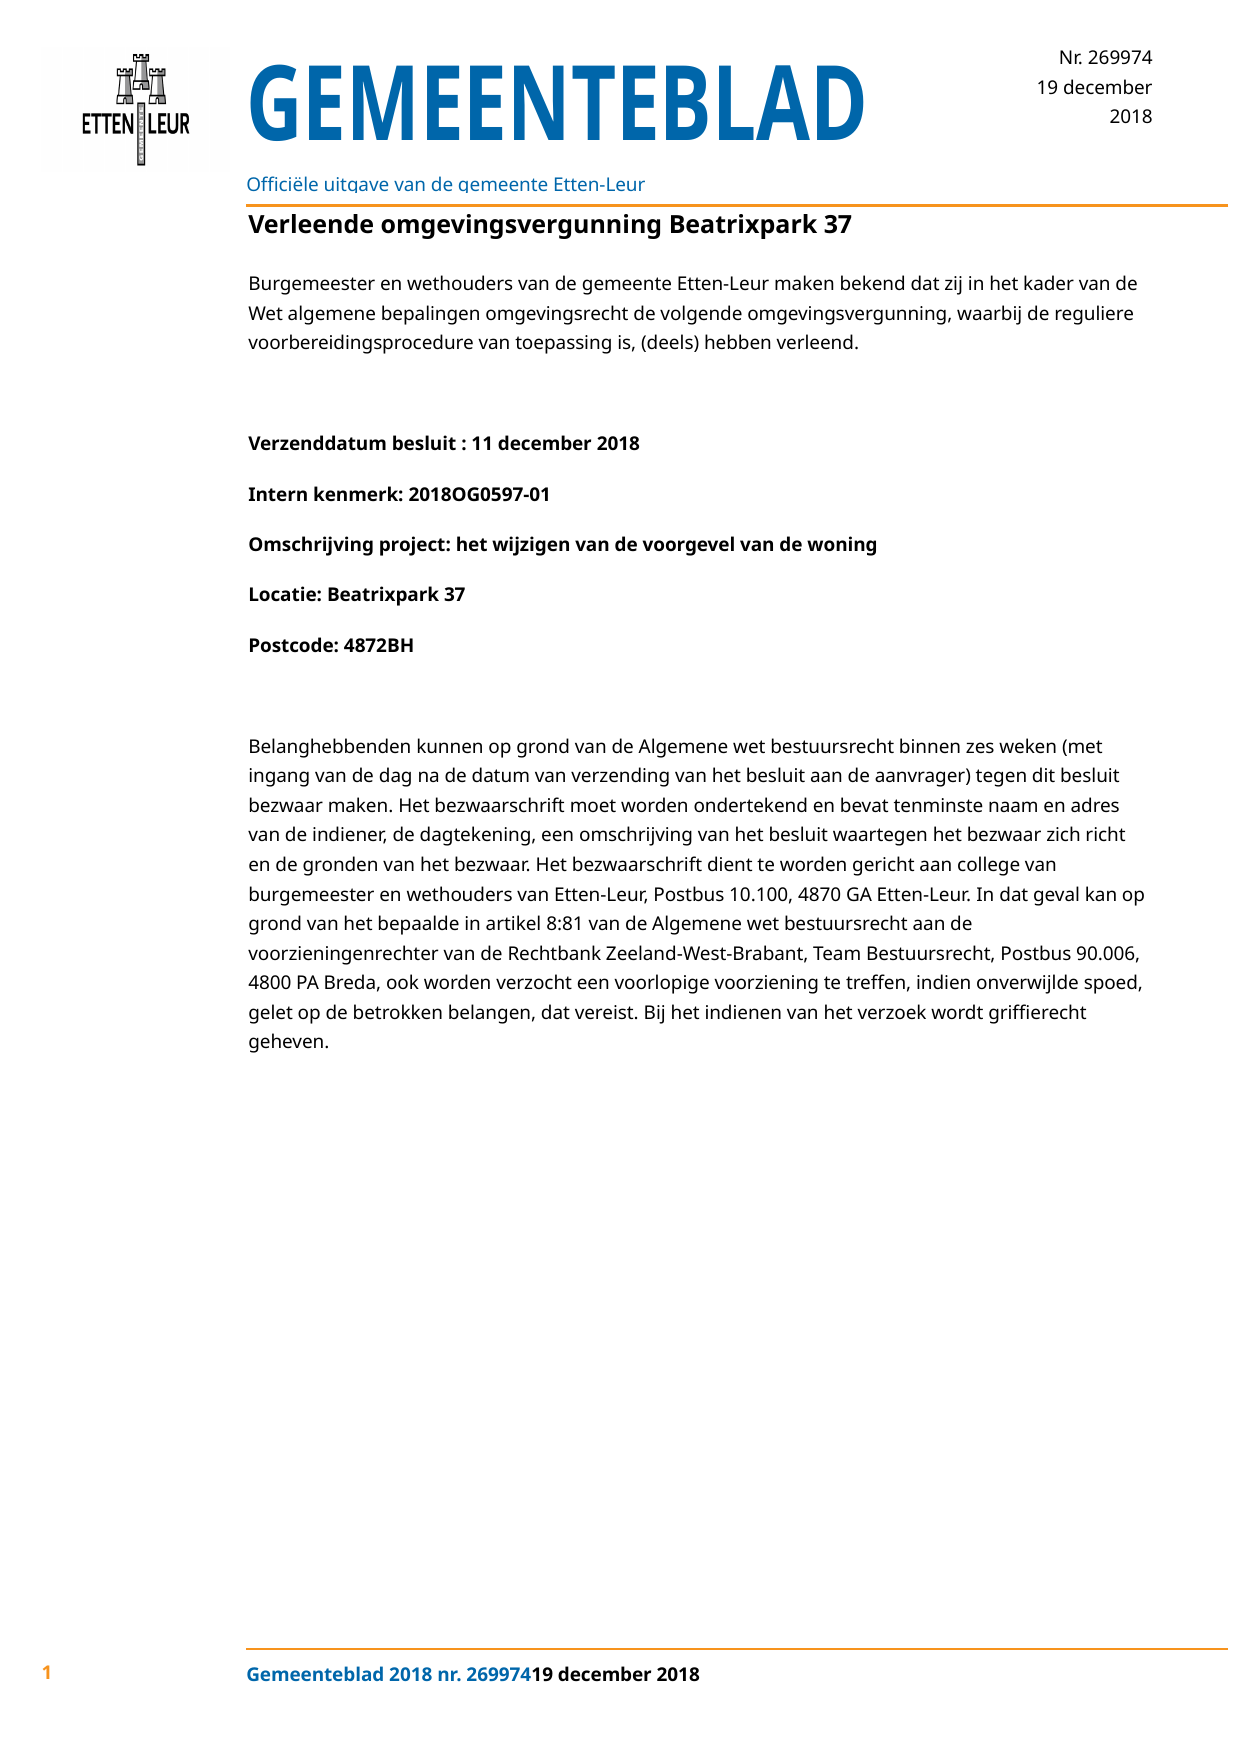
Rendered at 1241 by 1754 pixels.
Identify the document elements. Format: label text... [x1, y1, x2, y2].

text Verzenddatum besluit : 11 december 2018 [248, 430, 1152, 456]
text Postcode: 4872BH [248, 632, 1152, 658]
text Locatie: Beatrixpark 37 [248, 582, 1152, 607]
text Verleende omgevingsvergunning Beatrixpark 37 [248, 207, 1152, 241]
text Burgemeester en wethouders van de gemeente Etten-Leur maken bekend dat zij in het kader van de Wet algemene bepalingen omgevingsrecht de volgende omgevingsvergunning, waarbij de reguliere voorbereidingsprocedure van toepassing is, (deels) hebben verleend. [248, 270, 1152, 355]
picture [41, 47, 231, 172]
text Belanghebbenden kunnen op grond van de Algemene wet bestuursrecht binnen zes weken (met ingang van de dag na de datum van verzending van het besluit aan de aanvrager) tegen dit besluit bezwaar maken. Het bezwaarschrift moet worden ondertekend en bevat tenminste naam en adres van de indiener, de dagtekening, een omschrijving van het besluit waartegen het bezwaar zich richt en de gronden van het bezwaar. Het bezwaarschrift dient te worden gericht aan college van burgemeester en wethouders van Etten-Leur, Postbus 10.100, 4870 GA Etten-Leur. In dat geval kan op grond van het bepaalde in artikel 8:81 van de Algemene wet bestuursrecht aan de voorzieningenrechter van de Rechtbank Zeeland-West-Brabant, Team Bestuursrecht, Postbus 90.006, 4800 PA Breda, ook worden verzocht een voorlopige voorziening te treffen, indien onverwijlde spoed, gelet op de betrokken belangen, dat vereist. Bij het indienen van het verzoek wordt griffierecht geheven. [248, 733, 1152, 1054]
text Intern kenmerk: 2018OG0597-01 [248, 481, 1152, 506]
text Omschrijving project: het wijzigen van de voorgevel van de woning [248, 531, 1152, 557]
